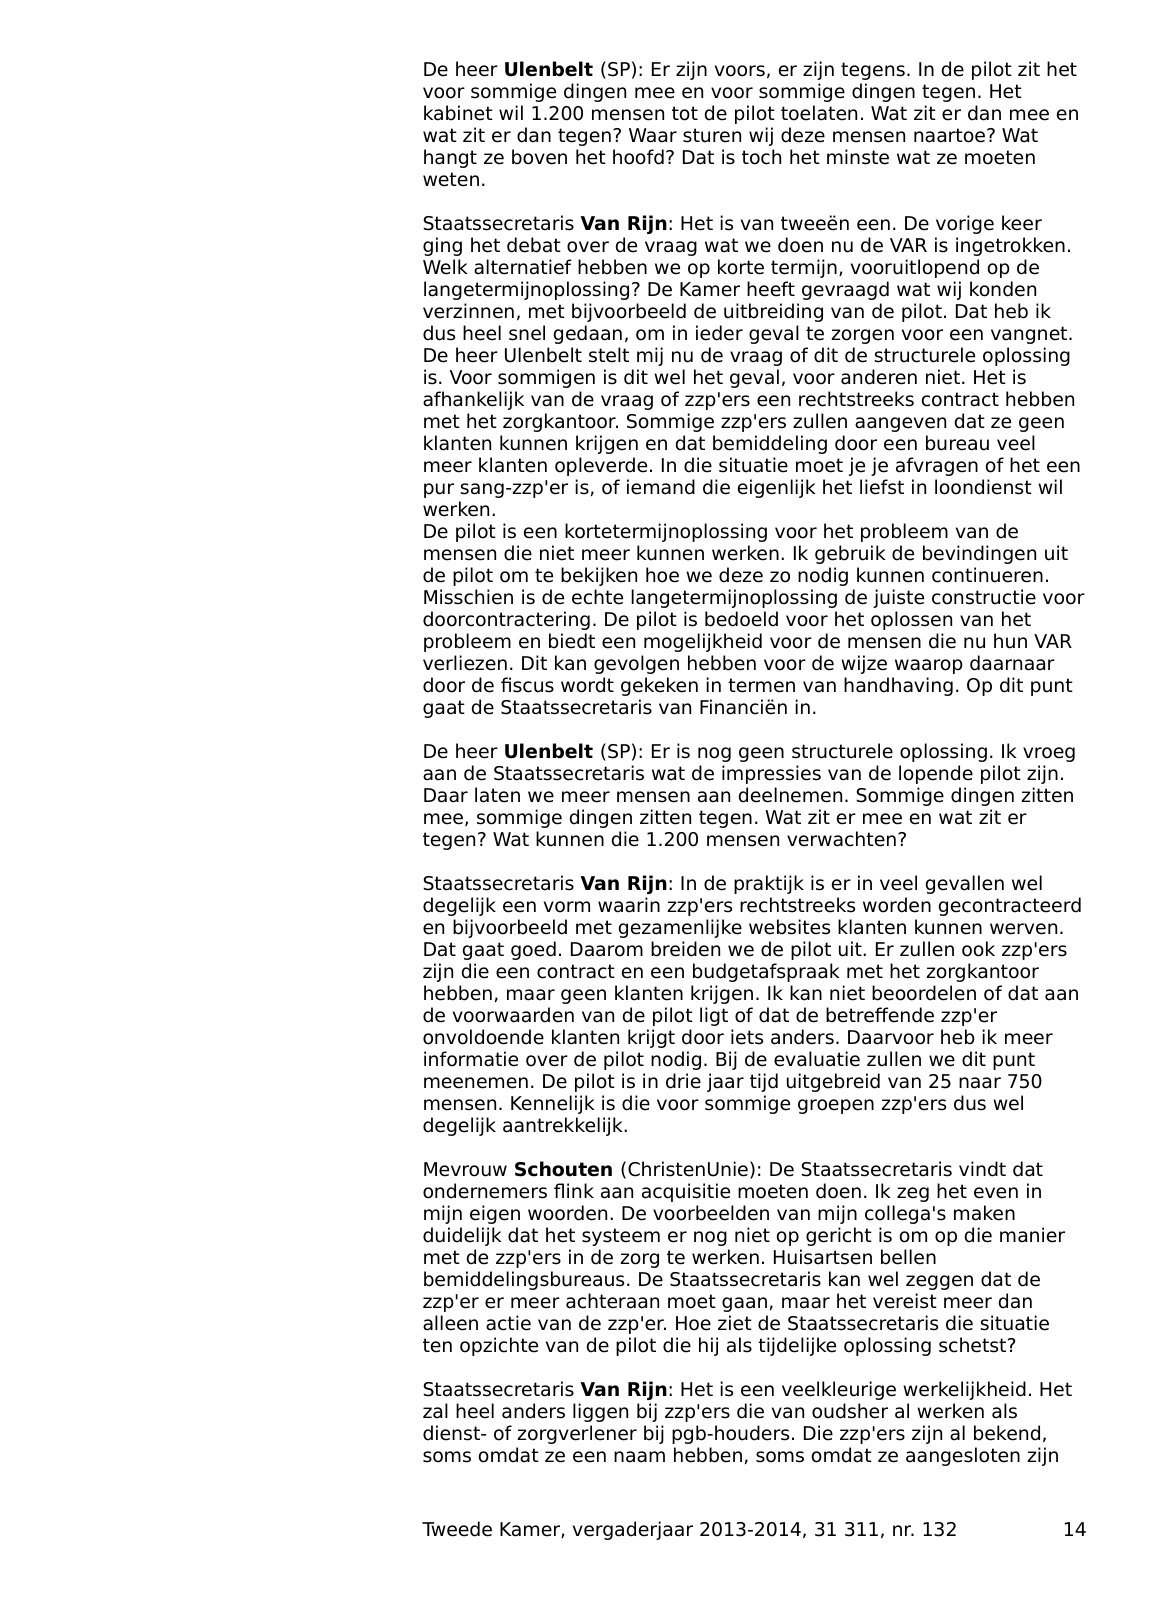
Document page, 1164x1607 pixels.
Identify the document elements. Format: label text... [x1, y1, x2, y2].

text De pilot is een kortetermijnoplossing voor het probleem van de mensen die niet meer kunnen werken. Ik gebruik de bevindingen uit de pilot om te bekijken hoe we deze zo nodig kunnen continueren. Misschien is de echte langetermijnoplossing de juiste constructie voor doorcontractering. De pilot is bedoeld voor het oplossen van het probleem en biedt een mogelijkheid voor de mensen die nu hun VAR verliezen. Dit kan gevolgen hebben voor de wijze waarop daarnaar door de fiscus wordt gekeken in termen van handhaving. Op dit punt gaat de Staatssecretaris van Financiën in. [422, 521, 1087, 719]
text Staatssecretaris Van Rijn: Het is van tweeën een. De vorige keer ging het debat over de vraag wat we doen nu de VAR is ingetrokken. Welk alternatief hebben we op korte termijn, vooruitlopend op de langetermijnoplossing? De Kamer heeft gevraagd wat wij konden verzinnen, met bijvoorbeeld de uitbreiding van de pilot. Dat heb ik dus heel snel gedaan, om in ieder geval te zorgen voor een vangnet. De heer Ulenbelt stelt mij nu de vraag of dit de structurele oplossing is. Voor sommigen is dit wel het geval, voor anderen niet. Het is afhankelijk van de vraag of zzp'ers een rechtstreeks contract hebben met het zorgkantoor. Sommige zzp'ers zullen aangeven dat ze geen klanten kunnen krijgen en dat bemiddeling door een bureau veel meer klanten opleverde. In die situatie moet je je afvragen of het een pur sang-zzp'er is, of iemand die eigenlijk het liefst in loondienst wil werken. [422, 213, 1087, 521]
text De heer Ulenbelt (SP): Er is nog geen structurele oplossing. Ik vroeg aan de Staatssecretaris wat de impressies van de lopende pilot zijn. Daar laten we meer mensen aan deelnemen. Sommige dingen zitten mee, sommige dingen zitten tegen. Wat zit er mee en wat zit er tegen? Wat kunnen die 1.200 mensen verwachten? [422, 741, 1087, 851]
text Staatssecretaris Van Rijn: Het is een veelkleurige werkelijkheid. Het zal heel anders liggen bij zzp'ers die van oudsher al werken als dienst- of zorgverlener bij pgb-houders. Die zzp'ers zijn al bekend, soms omdat ze een naam hebben, soms omdat ze aangesloten zijn [422, 1379, 1087, 1467]
text Mevrouw Schouten (ChristenUnie): De Staatssecretaris vindt dat ondernemers flink aan acquisitie moeten doen. Ik zeg het even in mijn eigen woorden. De voorbeelden van mijn collega's maken duidelijk dat het systeem er nog niet op gericht is om op die manier met de zzp'ers in de zorg te werken. Huisartsen bellen bemiddelingsbureaus. De Staatssecretaris kan wel zeggen dat de zzp'er er meer achteraan moet gaan, maar het vereist meer dan alleen actie van de zzp'er. Hoe ziet de Staatssecretaris die situatie ten opzichte van de pilot die hij als tijdelijke oplossing schetst? [422, 1159, 1087, 1357]
text De heer Ulenbelt (SP): Er zijn voors, er zijn tegens. In de pilot zit het voor sommige dingen mee en voor sommige dingen tegen. Het kabinet wil 1.200 mensen tot de pilot toelaten. Wat zit er dan mee en wat zit er dan tegen? Waar sturen wij deze mensen naartoe? Wat hangt ze boven het hoofd? Dat is toch het minste wat ze moeten weten. [422, 59, 1087, 191]
text Staatssecretaris Van Rijn: In de praktijk is er in veel gevallen wel degelijk een vorm waarin zzp'ers rechtstreeks worden gecontracteerd en bijvoorbeeld met gezamenlijke websites klanten kunnen werven. Dat gaat goed. Daarom breiden we de pilot uit. Er zullen ook zzp'ers zijn die een contract en een budgetafspraak met het zorgkantoor hebben, maar geen klanten krijgen. Ik kan niet beoordelen of dat aan de voorwaarden van de pilot ligt of dat de betreffende zzp'er onvoldoende klanten krijgt door iets anders. Daarvoor heb ik meer informatie over de pilot nodig. Bij de evaluatie zullen we dit punt meenemen. De pilot is in drie jaar tijd uitgebreid van 25 naar 750 mensen. Kennelijk is die voor sommige groepen zzp'ers dus wel degelijk aantrekkelijk. [422, 873, 1087, 1137]
